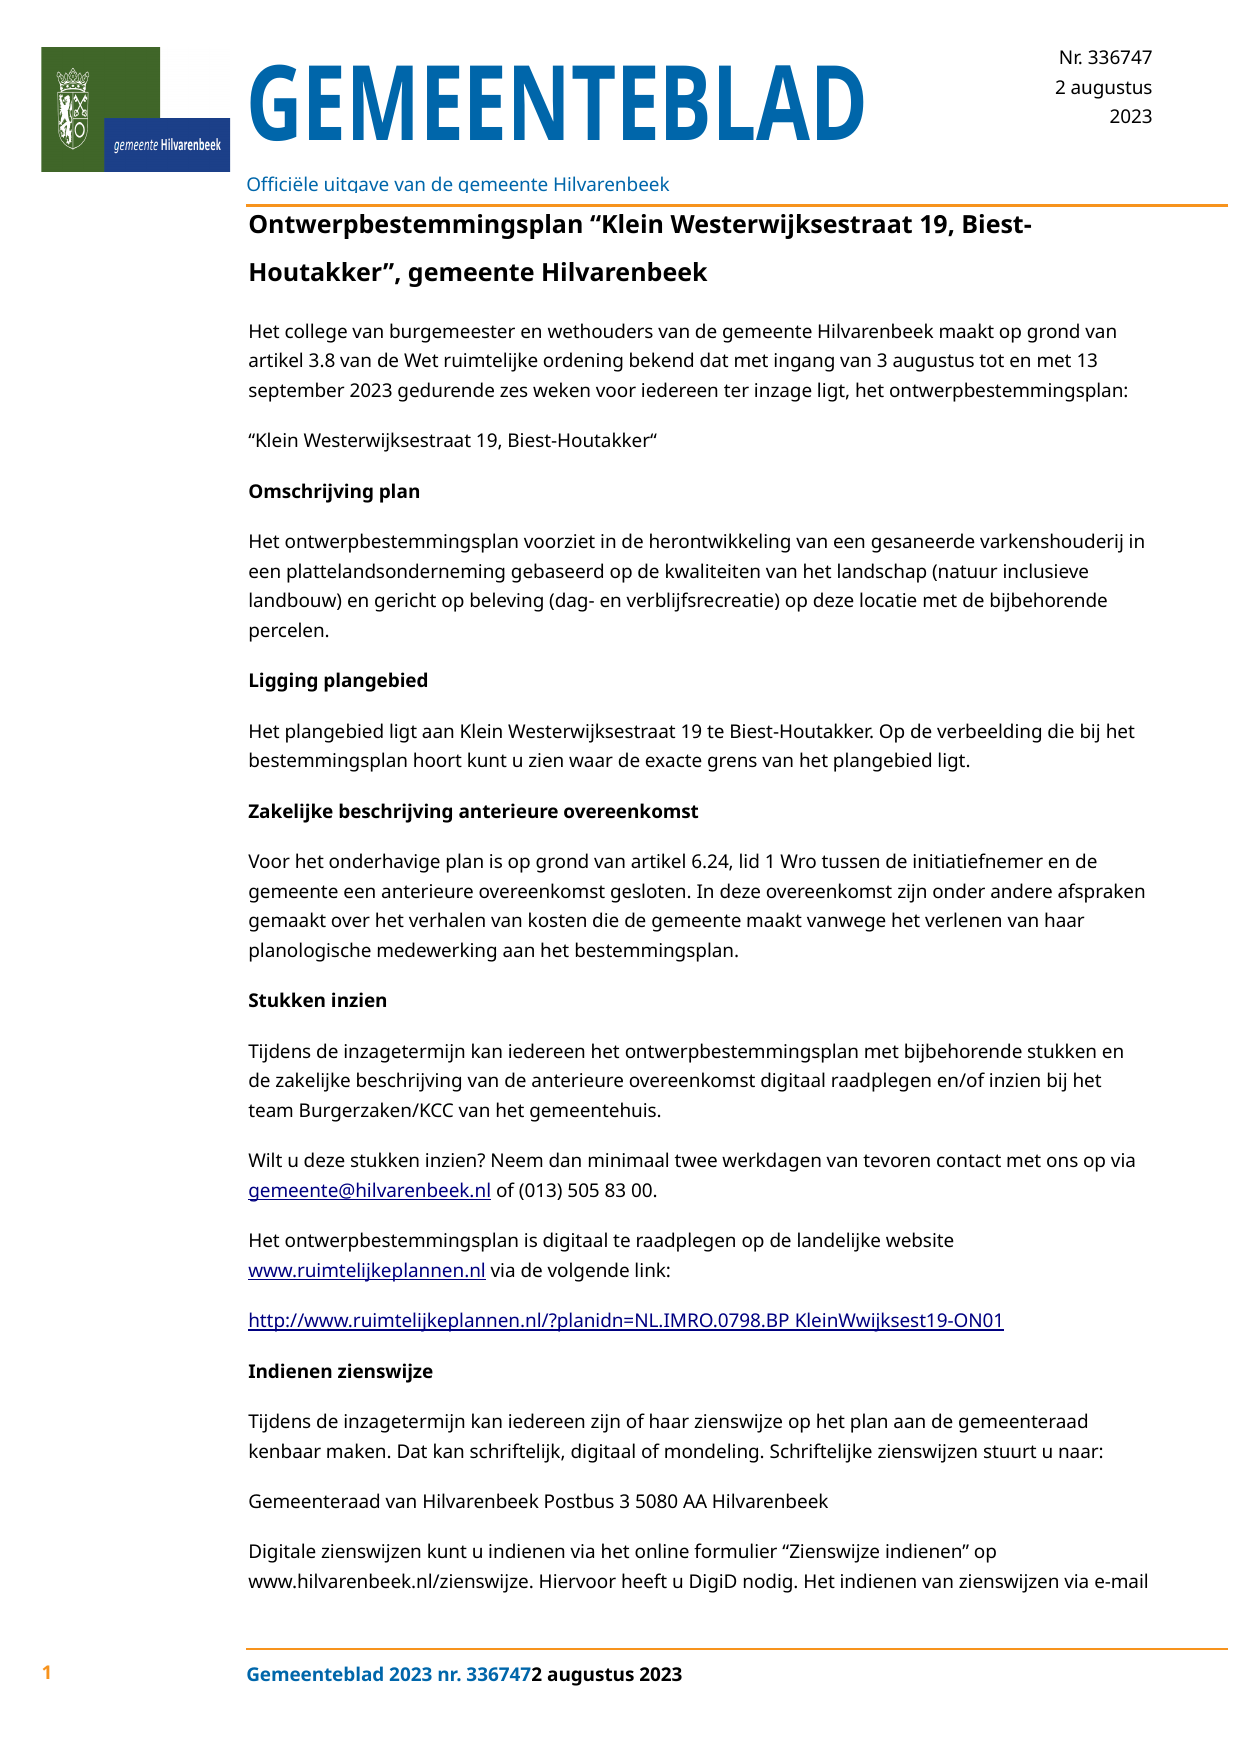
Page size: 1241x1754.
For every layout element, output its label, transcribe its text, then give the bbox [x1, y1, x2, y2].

picture [41, 47, 231, 172]
text Indienen zienswijze [248, 1358, 1152, 1384]
text Ligging plangebied [248, 667, 1152, 693]
text Stukken inzien [248, 987, 1152, 1013]
text Het ontwerpbestemmingsplan is digitaal te raadplegen op de landelijke website www.ruimtelijkeplannen.nl via de volgende link: [248, 1227, 1152, 1283]
text Het college van burgemeester en wethouders van de gemeente Hilvarenbeek maakt op grond van artikel 3.8 van de Wet ruimtelijke ordening bekend dat met ingang van 3 augustus tot en met 13 september 2023 gedurende zes weken voor iedereen ter inzage ligt, het ontwerpbestemmingsplan: [248, 318, 1152, 403]
text Voor het onderhavige plan is op grond van artikel 6.24, lid 1 Wro tussen de initiatiefnemer en de gemeente een anterieure overeenkomst gesloten. In deze overeenkomst zijn onder andere afspraken gemaakt over het verhalen van kosten die de gemeente maakt vanwege het verlenen van haar planologische medewerking aan het bestemmingsplan. [248, 848, 1152, 963]
text Omschrijving plan [248, 478, 1152, 504]
text Digitale zienswijzen kunt u indienen via het online formulier “Zienswijze indienen” op www.hilvarenbeek.nl/zienswijze. Hiervoor heeft u DigiD nodig. Het indienen van zienswijzen via e-mail [248, 1539, 1152, 1594]
text Ontwerpbestemmingsplan “Klein Westerwijksestraat 19, Biest-Houtakker”, gemeente Hilvarenbeek [248, 207, 1152, 288]
text Gemeenteraad van Hilvarenbeek Postbus 3 5080 AA Hilvarenbeek [248, 1488, 1152, 1514]
text Het ontwerpbestemmingsplan voorziet in de herontwikkeling van een gesaneerde varkenshouderij in een plattelandsonderneming gebaseerd op de kwaliteiten van het landschap (natuur inclusieve landbouw) en gericht op beleving (dag- en verblijfsrecreatie) op deze locatie met de bijbehorende percelen. [248, 528, 1152, 643]
text “Klein Westerwijksestraat 19, Biest-Houtakker“ [248, 427, 1152, 453]
text Zakelijke beschrijving anterieure overeenkomst [248, 798, 1152, 824]
text http://www.ruimtelijkeplannen.nl/?planidn=NL.IMRO.0798.BP KleinWwijksest19-ON01 [248, 1307, 1152, 1333]
text Tijdens de inzagetermijn kan iedereen het ontwerpbestemmingsplan met bijbehorende stukken en de zakelijke beschrijving van de anterieure overeenkomst digitaal raadplegen en/of inzien bij het team Burgerzaken/KCC van het gemeentehuis. [248, 1038, 1152, 1123]
text Tijdens de inzagetermijn kan iedereen zijn of haar zienswijze op het plan aan de gemeenteraad kenbaar maken. Dat kan schriftelijk, digitaal of mondeling. Schriftelijke zienswijzen stuurt u naar: [248, 1408, 1152, 1464]
text Wilt u deze stukken inzien? Neem dan minimaal twee werkdagen van tevoren contact met ons op via gemeente@hilvarenbeek.nl of (013) 505 83 00. [248, 1147, 1152, 1203]
text Het plangebied ligt aan Klein Westerwijksestraat 19 te Biest-Houtakker. Op de verbeelding die bij het bestemmingsplan hoort kunt u zien waar de exacte grens van het plangebied ligt. [248, 718, 1152, 773]
